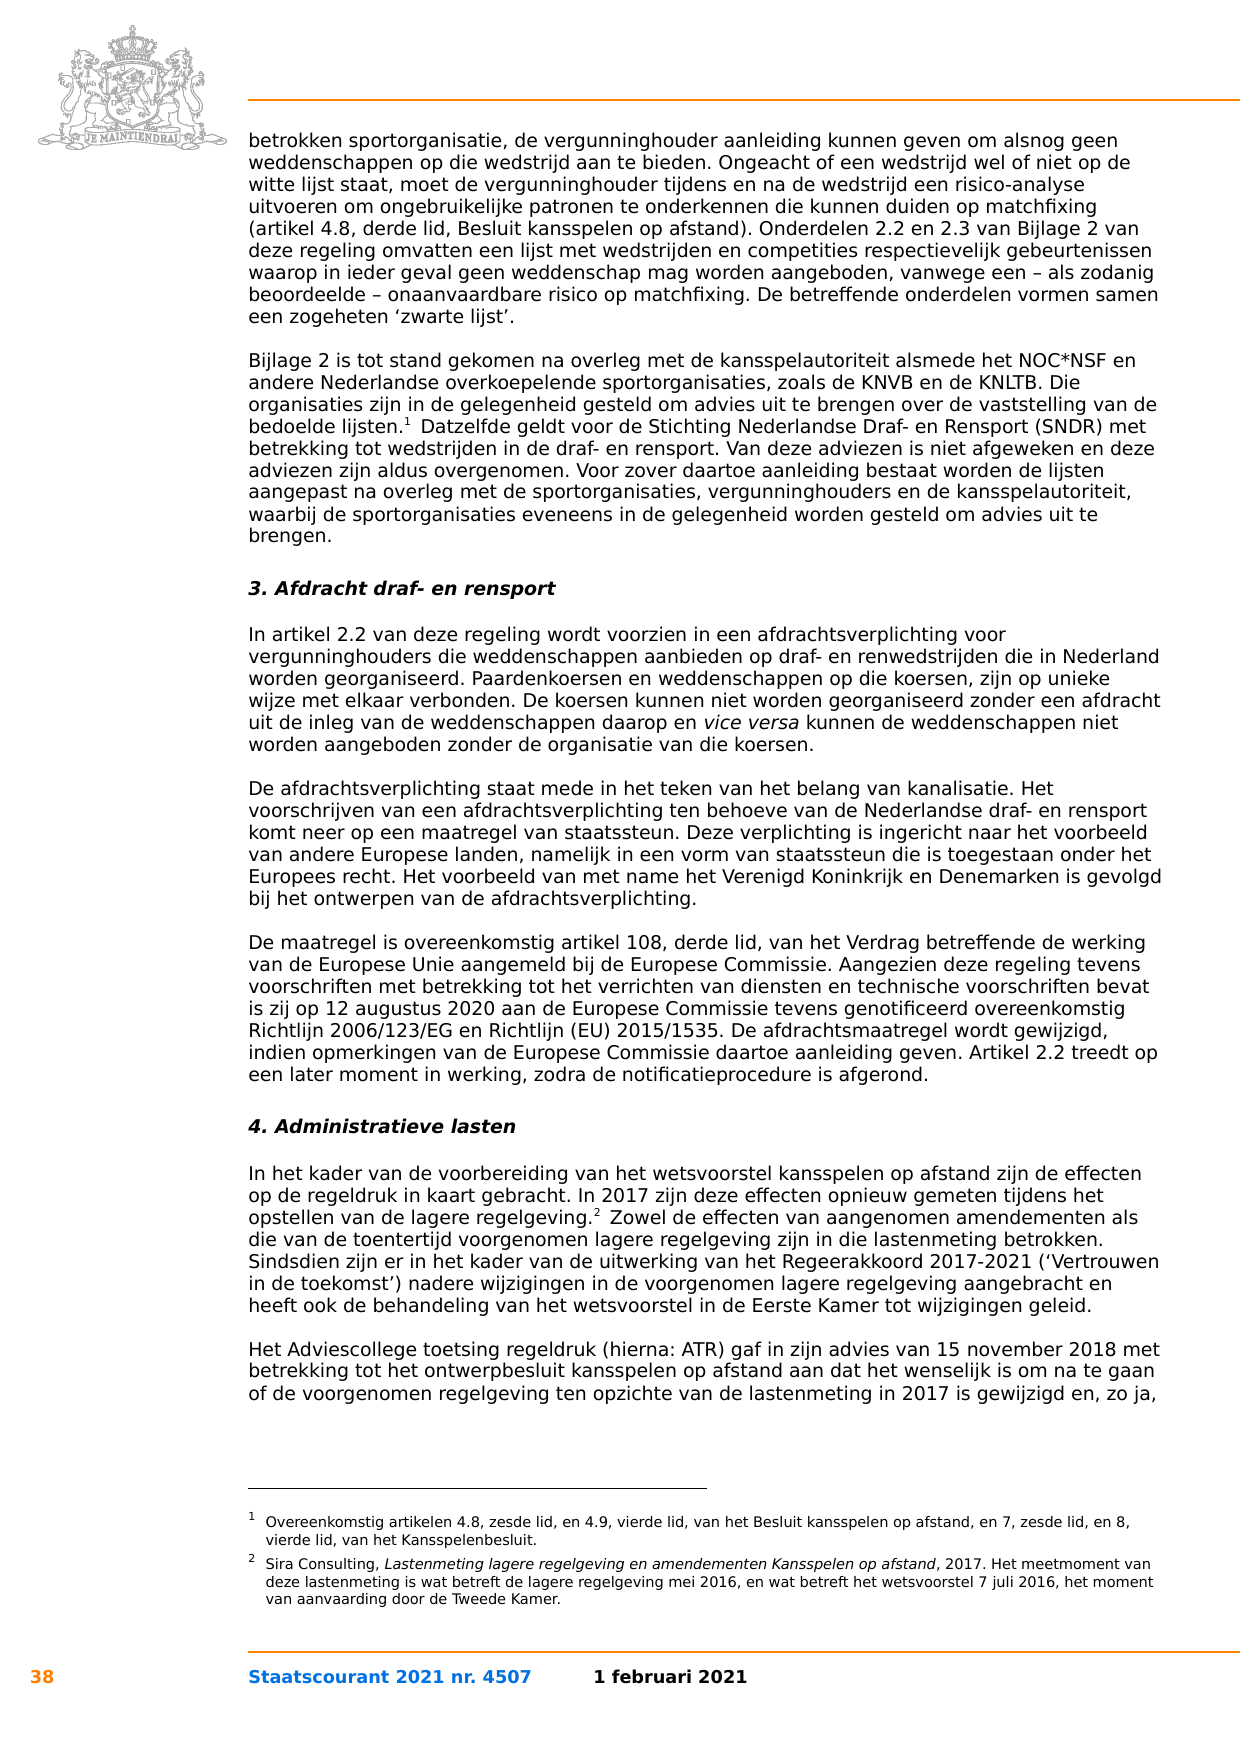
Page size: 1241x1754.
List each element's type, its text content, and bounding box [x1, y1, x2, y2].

text Het Adviescollege toetsing regeldruk (hierna: ATR) gaf in zijn advies van 15 november 2018 met betrekking tot het ontwerpbesluit kansspelen op afstand aan dat het wenselijk is om na te gaan of de voorgenomen regelgeving ten opzichte van de lastenmeting in 2017 is gewijzigd en, zo ja, [248, 1338, 1163, 1404]
subtitle 3. Afdracht draf- en rensport [248, 577, 1163, 599]
text In artikel 2.2 van deze regeling wordt voorzien in een afdrachtsverplichting voor vergunninghouders die weddenschappen aanbieden op draf- en renwedstrijden die in Nederland worden georganiseerd. Paardenkoersen en weddenschappen op die koersen, zijn op unieke wijze met elkaar verbonden. De koersen kunnen niet worden georganiseerd zonder een afdracht uit de inleg van de weddenschappen daarop en vice versa kunnen de weddenschappen niet worden aangeboden zonder de organisatie van die koersen. [248, 624, 1163, 756]
text De maatregel is overeenkomstig artikel 108, derde lid, van het Verdrag betreffende de werking van de Europese Unie aangemeld bij de Europese Commissie. Aangezien deze regeling tevens voorschriften met betrekking tot het verrichten van diensten en technische voorschriften bevat is zij op 12 augustus 2020 aan de Europese Commissie tevens genotificeerd overeenkomstig Richtlijn 2006/123/EG en Richtlijn (EU) 2015/1535. De afdrachtsmaatregel wordt gewijzigd, indien opmerkingen van de Europese Commissie daartoe aanleiding geven. Artikel 2.2 treedt op een later moment in werking, zodra de notificatieprocedure is afgerond. [248, 932, 1163, 1086]
text In het kader van de voorbereiding van het wetsvoorstel kansspelen op afstand zijn de effecten op de regeldruk in kaart gebracht. In 2017 zijn deze effecten opnieuw gemeten tijdens het opstellen van de lagere regelgeving. Zowel de effecten van aangenomen amendementen als die van de toentertijd voorgenomen lagere regelgeving zijn in die lastenmeting betrokken. Sindsdien zijn er in het kader van de uitwerking van het Regeerakkoord 2017-2021 (‘Vertrouwen in de toekomst’) nadere wijzigingen in de voorgenomen lagere regelgeving aangebracht en heeft ook de behandeling van het wetsvoorstel in de Eerste Kamer tot wijzigingen geleid. [248, 1163, 1163, 1317]
text De afdrachtsverplichting staat mede in het teken van het belang van kanalisatie. Het voorschrijven van een afdrachtsverplichting ten behoeve van de Nederlandse draf- en rensport komt neer op een maatregel van staatssteun. Deze verplichting is ingericht naar het voorbeeld van andere Europese landen, namelijk in een vorm van staatssteun die is toegestaan onder het Europees recht. Het voorbeeld van met name het Verenigd Koninkrijk en Denemarken is gevolgd bij het ontwerpen van de afdrachtsverplichting. [248, 778, 1163, 910]
picture [38, 25, 227, 150]
text betrokken sportorganisatie, de vergunninghouder aanleiding kunnen geven om alsnog geen weddenschappen op die wedstrijd aan te bieden. Ongeacht of een wedstrijd wel of niet op de witte lijst staat, moet de vergunninghouder tijdens en na de wedstrijd een risico-analyse uitvoeren om ongebruikelijke patronen te onderkennen die kunnen duiden op matchfixing (artikel 4.8, derde lid, Besluit kansspelen op afstand). Onderdelen 2.2 en 2.3 van Bijlage 2 van deze regeling omvatten een lijst met wedstrijden en competities respectievelijk gebeurtenissen waarop in ieder geval geen weddenschap mag worden aangeboden, vanwege een – als zodanig beoordeelde – onaanvaardbare risico op matchfixing. De betreffende onderdelen vormen samen een zogeheten ‘zwarte lijst’. [248, 130, 1163, 328]
text Sira Consulting, Lastenmeting lagere regelgeving en amendementen Kansspelen op afstand, 2017. Het meetmoment van deze lastenmeting is wat betreft de lagere regelgeving mei 2016, en wat betreft het wetsvoorstel 7 juli 2016, het moment van aanvaarding door de Tweede Kamer. [248, 1552, 1163, 1608]
text Overeenkomstig artikelen 4.8, zesde lid, en 4.9, vierde lid, van het Besluit kansspelen op afstand, en 7, zesde lid, en 8, vierde lid, van het Kansspelenbesluit. [248, 1510, 1163, 1549]
subtitle 4. Administratieve lasten [248, 1116, 1163, 1138]
text Bijlage 2 is tot stand gekomen na overleg met de kansspelautoriteit alsmede het NOC*NSF en andere Nederlandse overkoepelende sportorganisaties, zoals de KNVB en de KNLTB. Die organisaties zijn in de gelegenheid gesteld om advies uit te brengen over de vaststelling van de bedoelde lijsten. Datzelfde geldt voor de Stichting Nederlandse Draf- en Rensport (SNDR) met betrekking tot wedstrijden in de draf- en rensport. Van deze adviezen is niet afgeweken en deze adviezen zijn aldus overgenomen. Voor zover daartoe aanleiding bestaat worden de lijsten aangepast na overleg met de sportorganisaties, vergunninghouders en de kansspelautoriteit, waarbij de sportorganisaties eveneens in de gelegenheid worden gesteld om advies uit te brengen. [248, 349, 1163, 547]
